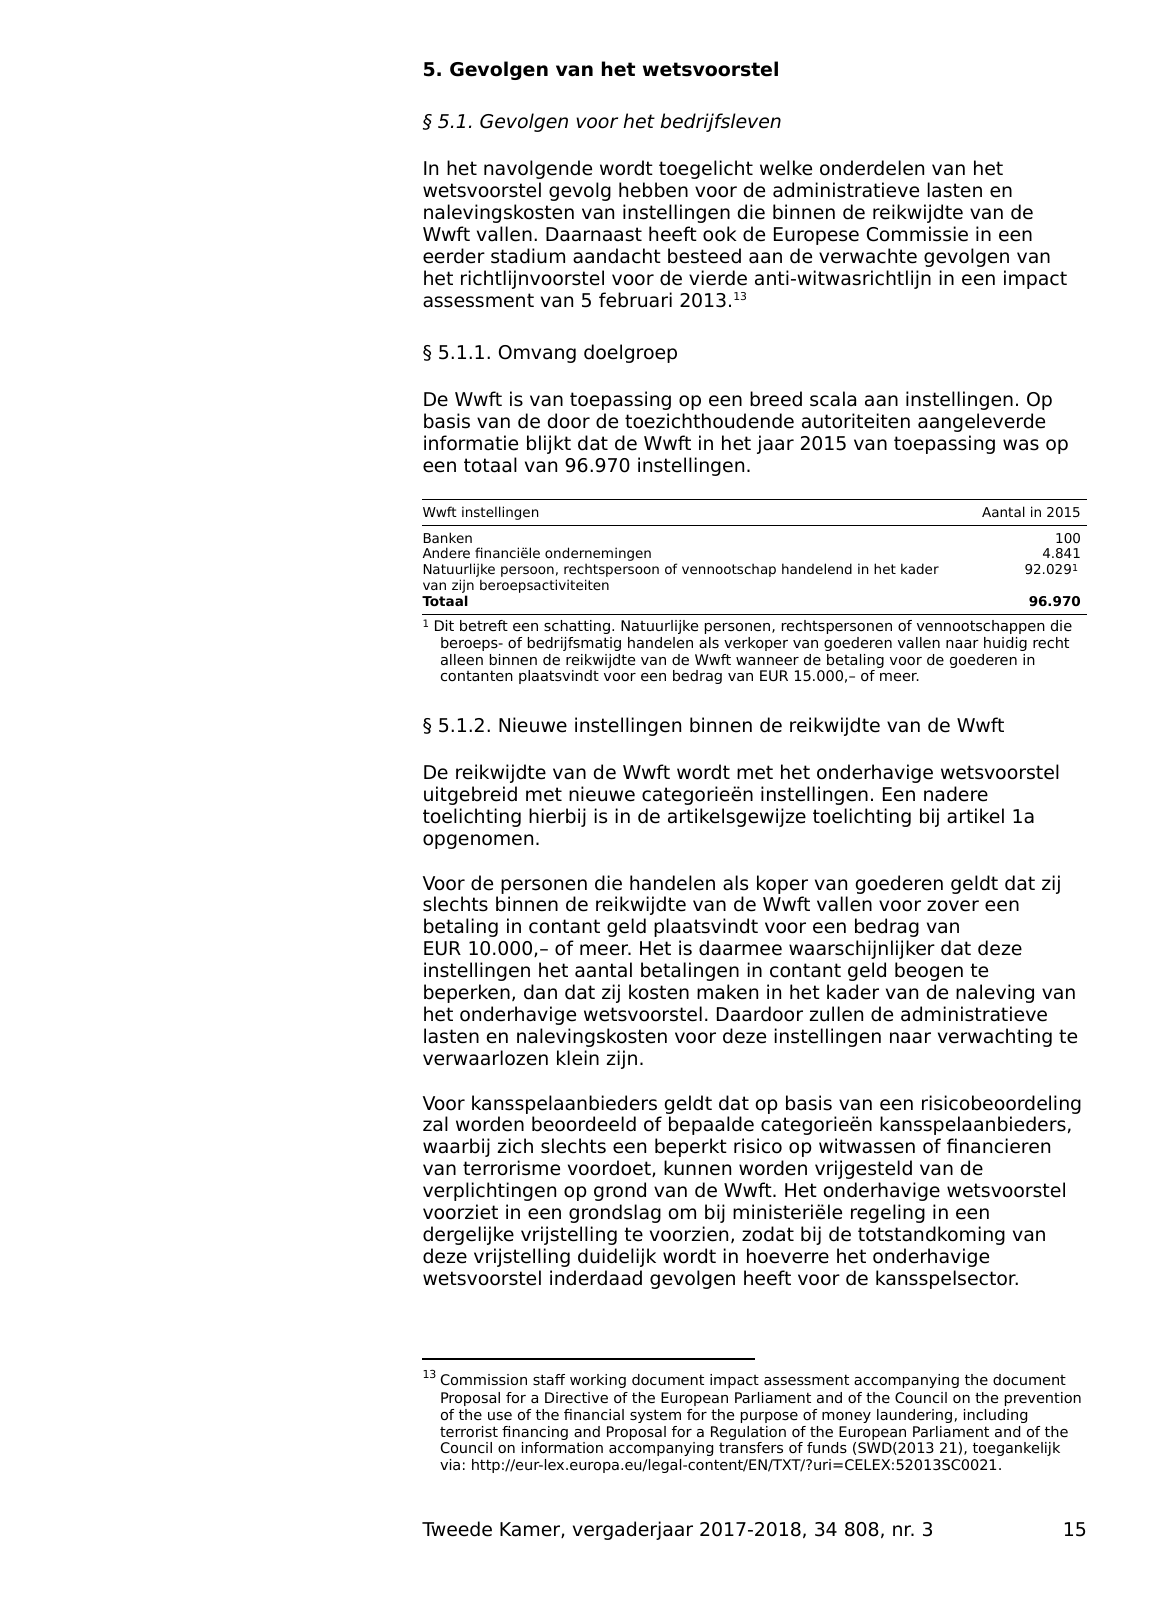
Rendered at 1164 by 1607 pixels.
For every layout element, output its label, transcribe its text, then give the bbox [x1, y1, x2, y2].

table_cell 100 [954, 526, 1087, 546]
text De reikwijdte van de Wwft wordt met het onderhavige wetsvoorstel uitgebreid met nieuwe categorieën instellingen. Een nadere toelichting hierbij is in de artikelsgewijze toelichting bij artikel 1a opgenomen. [422, 762, 1087, 850]
table_cell 96.970 [954, 594, 1087, 614]
table_cell 4.841 [954, 546, 1087, 562]
text In het navolgende wordt toegelicht welke onderdelen van het wetsvoorstel gevolg hebben voor de administratieve lasten en nalevingskosten van instellingen die binnen de reikwijdte van de Wwft vallen. Daarnaast heeft ook de Europese Commissie in een eerder stadium aandacht besteed aan de verwachte gevolgen van het richtlijnvoorstel voor de vierde anti-witwasrichtlijn in een impact assessment van 5 februari 2013. [422, 158, 1087, 312]
subtitle § 5.1. Gevolgen voor het bedrijfsleven [422, 111, 1087, 133]
table_cell 1 Dit betreft een schatting. Natuurlijke personen, rechtspersonen of vennootschappen die beroeps- of bedrijfsmatig handelen als verkoper van goederen vallen naar huidig recht alleen binnen de reikwijdte van de Wwft wanneer de betaling voor de goederen in contanten plaatsvindt voor een bedrag van EUR 15.000,– of meer. [422, 615, 1087, 685]
subtitle § 5.1.1. Omvang doelgroep [422, 342, 1087, 364]
text Voor de personen die handelen als koper van goederen geldt dat zij slechts binnen de reikwijdte van de Wwft vallen voor zover een betaling in contant geld plaatsvindt voor een bedrag van EUR 10.000,– of meer. Het is daarmee waarschijnlijker dat deze instellingen het aantal betalingen in contant geld beogen te beperken, dan dat zij kosten maken in het kader van de naleving van het onderhavige wetsvoorstel. Daardoor zullen de administratieve lasten en nalevingskosten voor deze instellingen naar verwachting te verwaarlozen klein zijn. [422, 872, 1087, 1070]
table_cell Natuurlijke persoon, rechtspersoon of vennootschap handelend in het kader van zijn beroepsactiviteiten [422, 562, 954, 593]
table_cell Banken [422, 526, 954, 546]
table_cell Totaal [422, 594, 954, 614]
table_header Aantal in 2015 [954, 500, 1087, 525]
subtitle 5. Gevolgen van het wetsvoorstel [422, 59, 1087, 81]
text Commission staff working document impact assessment accompanying the document Proposal for a Directive of the European Parliament and of the Council on the prevention of the use of the financial system for the purpose of money laundering, including terrorist financing and Proposal for a Regulation of the European Parliament and of the Council on information accompanying transfers of funds (SWD(2013 21), toegankelijk via: http://eur-lex.europa.eu/legal-content/EN/TXT/?uri=CELEX:52013SC0021. [422, 1368, 1087, 1474]
text De Wwft is van toepassing op een breed scala aan instellingen. Op basis van de door de toezichthoudende autoriteiten aangeleverde informatie blijkt dat de Wwft in het jaar 2015 van toepassing was op een totaal van 96.970 instellingen. [422, 389, 1087, 477]
table_cell Andere financiële ondernemingen [422, 546, 954, 562]
subtitle § 5.1.2. Nieuwe instellingen binnen de reikwijdte van de Wwft [422, 715, 1087, 737]
text Voor kansspelaanbieders geldt dat op basis van een risicobeoordeling zal worden beoordeeld of bepaalde categorieën kansspelaanbieders, waarbij zich slechts een beperkt risico op witwassen of financieren van terrorisme voordoet, kunnen worden vrijgesteld van de verplichtingen op grond van de Wwft. Het onderhavige wetsvoorstel voorziet in een grondslag om bij ministeriële regeling in een dergelijke vrijstelling te voorzien, zodat bij de totstandkoming van deze vrijstelling duidelijk wordt in hoeverre het onderhavige wetsvoorstel inderdaad gevolgen heeft voor de kansspelsector. [422, 1092, 1087, 1290]
table_cell 92.0291 [954, 562, 1087, 593]
table_header Wwft instellingen [422, 500, 954, 525]
